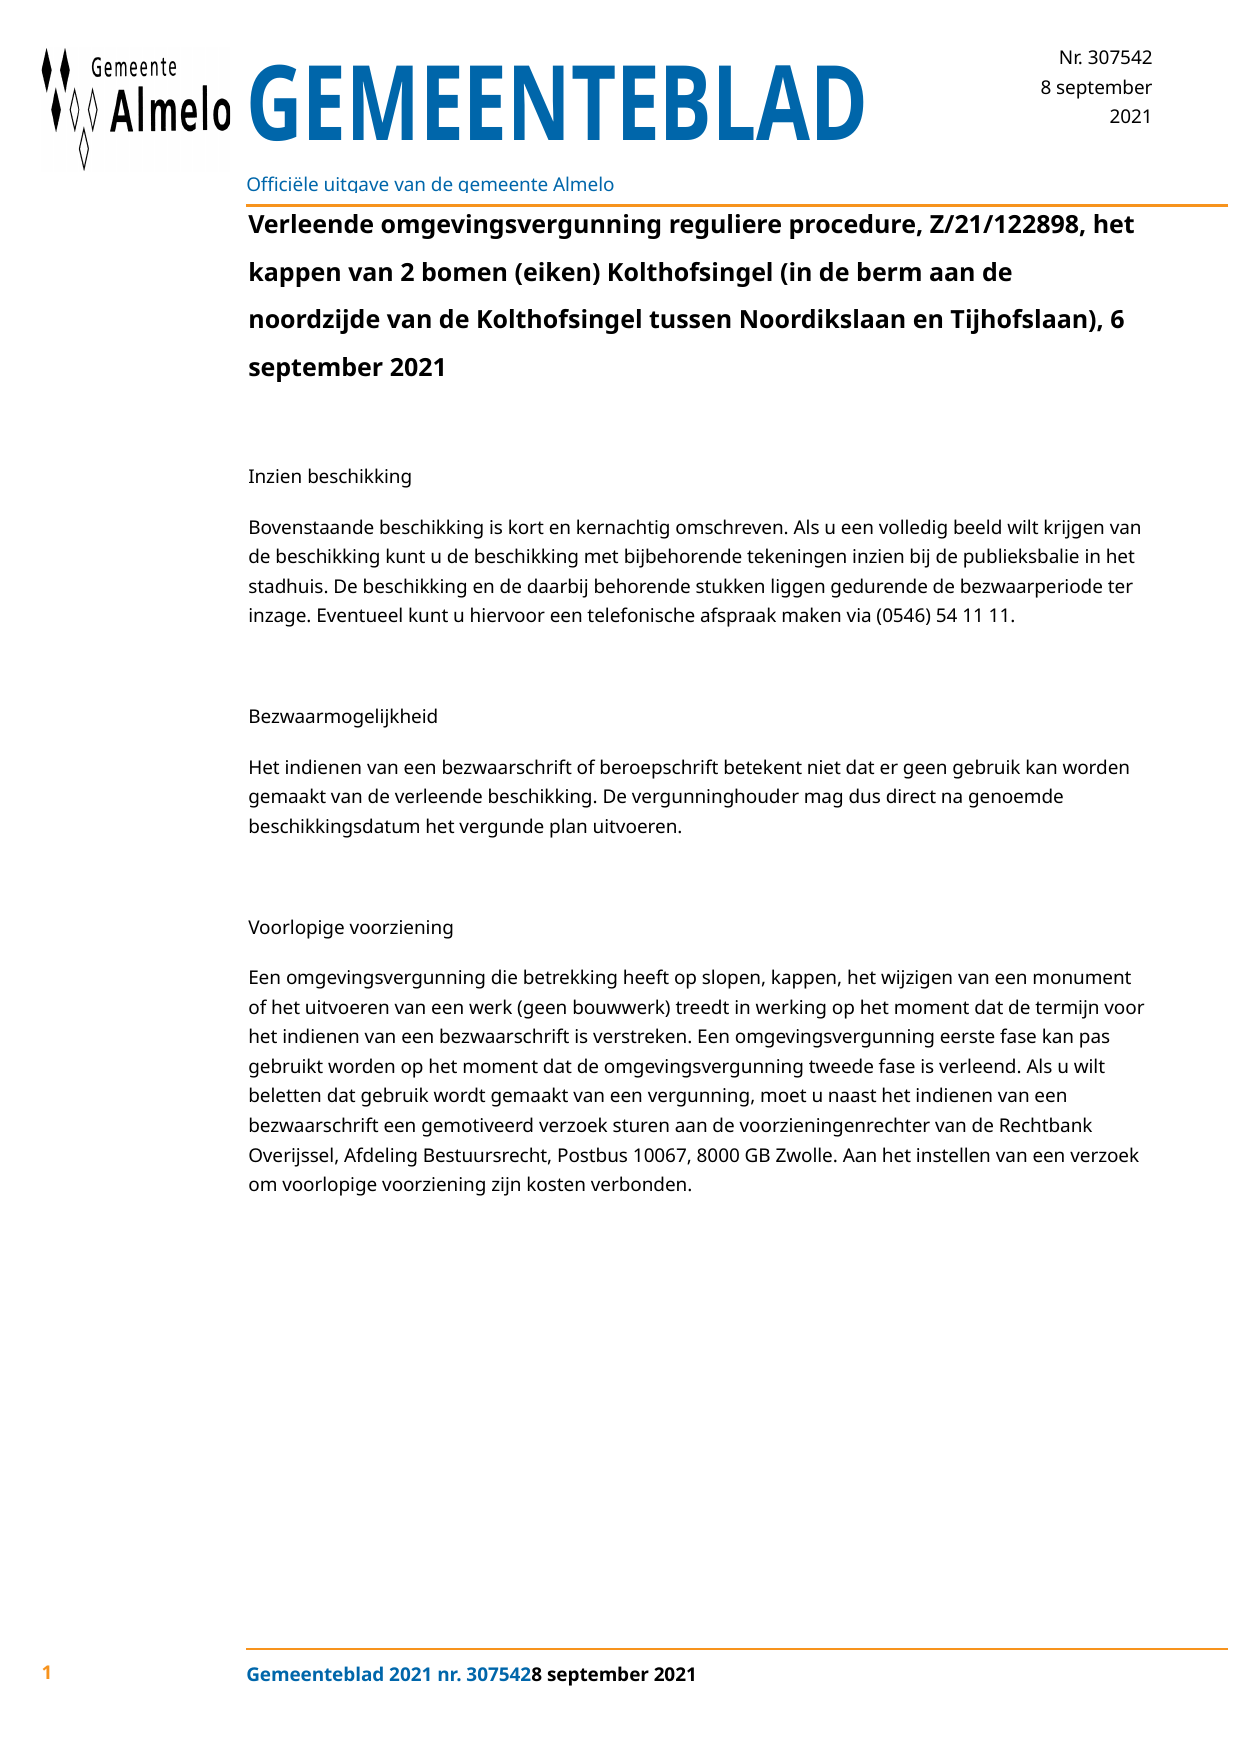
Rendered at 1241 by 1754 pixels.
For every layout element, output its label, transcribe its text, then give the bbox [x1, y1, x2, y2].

text Voorlopige voorziening [248, 914, 1152, 940]
text Verleende omgevingsvergunning reguliere procedure, Z/21/122898, het kappen van 2 bomen (eiken) Kolthofsingel (in de berm aan de noordzijde van de Kolthofsingel tussen Noordikslaan en Tijhofslaan), 6 september 2021 [248, 207, 1152, 384]
text Bezwaarmogelijkheid [248, 703, 1152, 729]
text Het indienen van een bezwaarschrift of beroepschrift betekent niet dat er geen gebruik kan worden gemaakt van de verleende beschikking. De vergunninghouder mag dus direct na genoemde beschikkingsdatum het vergunde plan uitvoeren. [248, 754, 1152, 839]
text Bovenstaande beschikking is kort en kernachtig omschreven. Als u een volledig beeld wilt krijgen van de beschikking kunt u de beschikking met bijbehorende tekeningen inzien bij de publieksbalie in het stadhuis. De beschikking en de daarbij behorende stukken liggen gedurende de bezwaarperiode ter inzage. Eventueel kunt u hiervoor een telefonische afspraak maken via (0546) 54 11 11. [248, 514, 1152, 628]
text Inzien beschikking [248, 463, 1152, 489]
picture [41, 47, 231, 172]
text Een omgevingsvergunning die betrekking heeft op slopen, kappen, het wijzigen van een monument of het uitvoeren van een werk (geen bouwwerk) treedt in werking op het moment dat de termijn voor het indienen van een bezwaarschrift is verstreken. Een omgevingsvergunning eerste fase kan pas gebruikt worden op het moment dat de omgevingsvergunning tweede fase is verleend. Als u wilt beletten dat gebruik wordt gemaakt van een vergunning, moet u naast het indienen van een bezwaarschrift een gemotiveerd verzoek sturen aan de voorzieningenrechter van de Rechtbank Overijssel, Afdeling Bestuursrecht, Postbus 10067, 8000 GB Zwolle. Aan het instellen van een verzoek om voorlopige voorziening zijn kosten verbonden. [248, 964, 1152, 1197]
